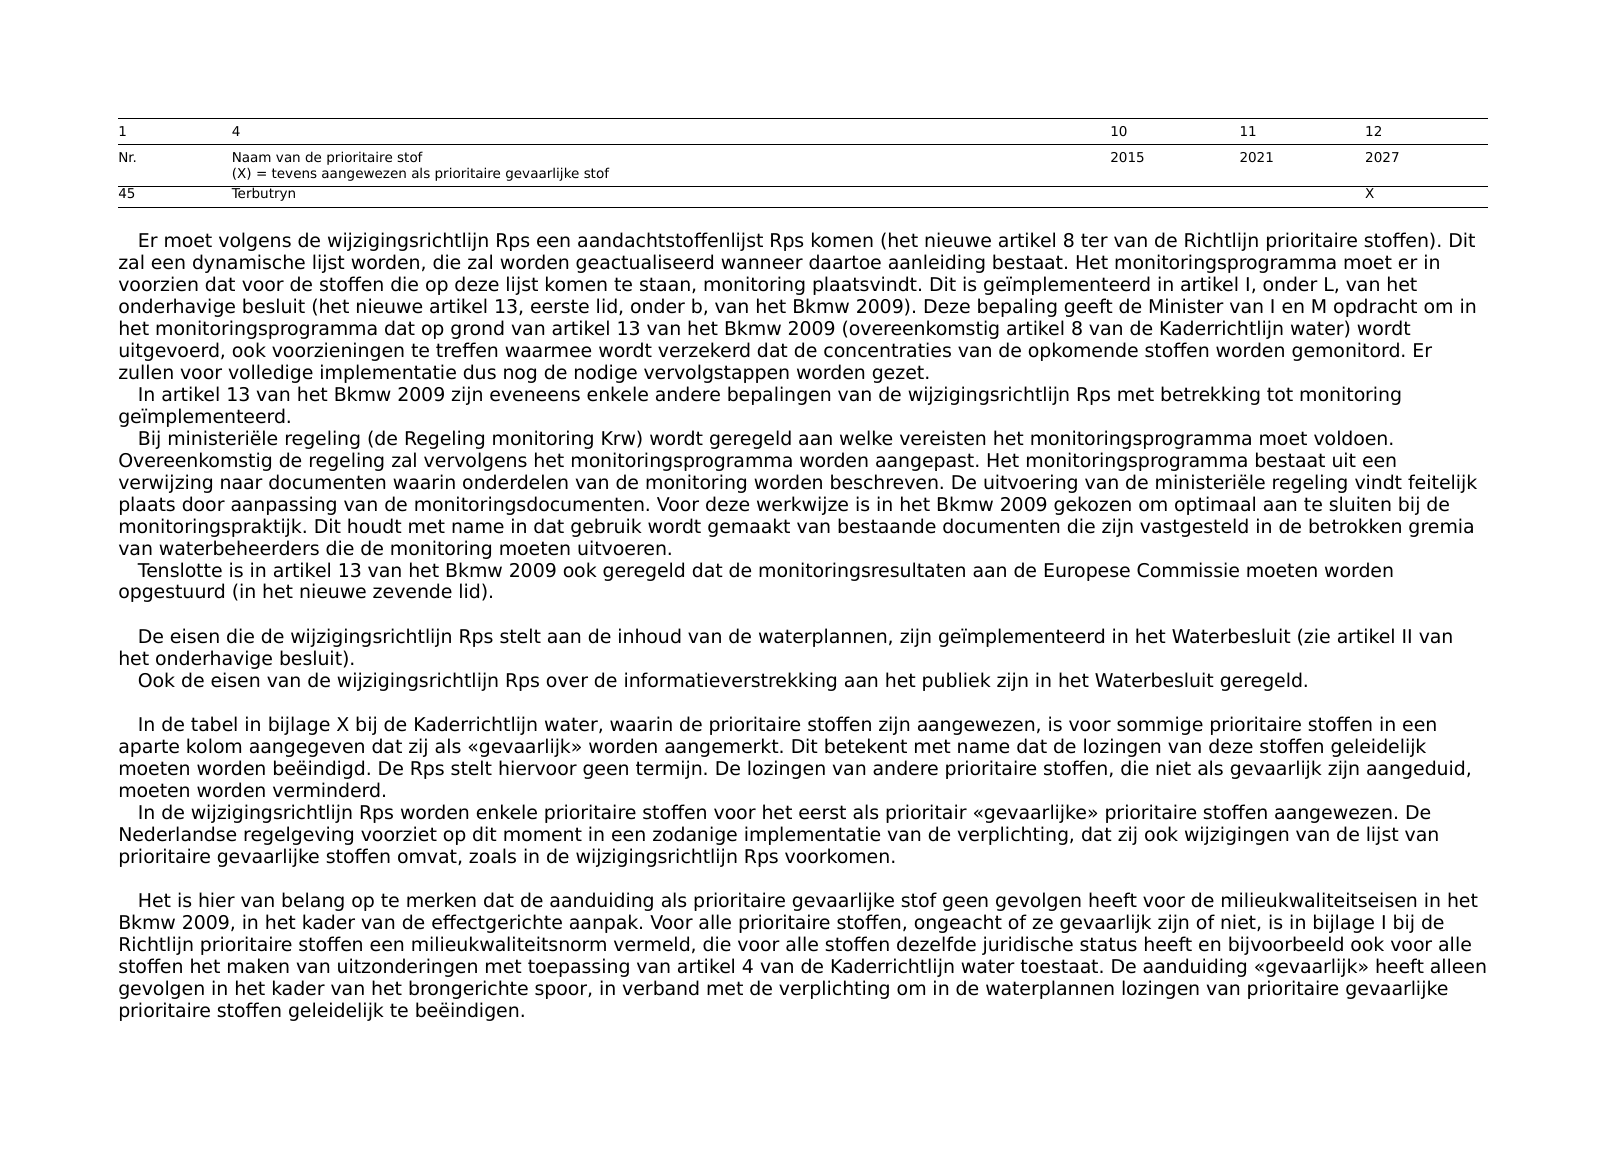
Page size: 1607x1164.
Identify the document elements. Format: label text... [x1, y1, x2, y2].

text Bij ministeriële regeling (de Regeling monitoring Krw) wordt geregeld aan welke vereisten het monitoringsprogramma moet voldoen. Overeenkomstig de regeling zal vervolgens het monitoringsprogramma worden aangepast. Het monitoringsprogramma bestaat uit een verwijzing naar documenten waarin onderdelen van de monitoring worden beschreven. De uitvoering van de ministeriële regeling vindt feitelijk plaats door aanpassing van de monitoringsdocumenten. Voor deze werkwijze is in het Bkmw 2009 gekozen om optimaal aan te sluiten bij de monitoringspraktijk. Dit houdt met name in dat gebruik wordt gemaakt van bestaande documenten die zijn vastgesteld in de betrokken gremia van waterbeheerders die de monitoring moeten uitvoeren. [118, 428, 1488, 559]
table_cell 45 [118, 187, 226, 207]
table_cell Naam van de prioritaire stof (X) = tevens aangewezen als prioritaire gevaarlijke stof [226, 145, 1104, 186]
table_cell 2015 [1104, 145, 1233, 186]
table_header 10 [1104, 119, 1233, 144]
text De eisen die de wijzigingsrichtlijn Rps stelt aan de inhoud van de waterplannen, zijn geïmplementeerd in het Waterbesluit (zie artikel II van het onderhavige besluit). [118, 626, 1488, 669]
table_cell 2027 [1359, 145, 1488, 186]
text In artikel 13 van het Bkmw 2009 zijn eveneens enkele andere bepalingen van de wijzigingsrichtlijn Rps met betrekking tot monitoring geïmplementeerd. [118, 384, 1488, 428]
table_header 4 [226, 119, 1104, 144]
text Tenslotte is in artikel 13 van het Bkmw 2009 ook geregeld dat de monitoringsresultaten aan de Europese Commissie moeten worden opgestuurd (in het nieuwe zevende lid). [118, 559, 1488, 603]
table_cell Nr. [118, 145, 226, 186]
table_header 12 [1359, 119, 1488, 144]
table_cell 2021 [1234, 145, 1359, 186]
table_cell [1104, 187, 1233, 207]
table_cell X [1359, 187, 1488, 207]
text In de tabel in bijlage X bij de Kaderrichtlijn water, waarin de prioritaire stoffen zijn aangewezen, is voor sommige prioritaire stoffen in een aparte kolom aangegeven dat zij als «gevaarlijk» worden aangemerkt. Dit betekent met name dat de lozingen van deze stoffen geleidelijk moeten worden beëindigd. De Rps stelt hiervoor geen termijn. De lozingen van andere prioritaire stoffen, die niet als gevaarlijk zijn aangeduid, moeten worden verminderd. [118, 714, 1488, 802]
text In de wijzigingsrichtlijn Rps worden enkele prioritaire stoffen voor het eerst als prioritair «gevaarlijke» prioritaire stoffen aangewezen. De Nederlandse regelgeving voorziet op dit moment in een zodanige implementatie van de verplichting, dat zij ook wijzigingen van de lijst van prioritaire gevaarlijke stoffen omvat, zoals in de wijzigingsrichtlijn Rps voorkomen. [118, 802, 1488, 868]
table_cell Terbutryn [226, 187, 1104, 207]
table_cell [1234, 187, 1359, 207]
text Er moet volgens de wijzigingsrichtlijn Rps een aandachtstoffenlijst Rps komen (het nieuwe artikel 8 ter van de Richtlijn prioritaire stoffen). Dit zal een dynamische lijst worden, die zal worden geactualiseerd wanneer daartoe aanleiding bestaat. Het monitoringsprogramma moet er in voorzien dat voor de stoffen die op deze lijst komen te staan, monitoring plaatsvindt. Dit is geïmplementeerd in artikel I, onder L, van het onderhavige besluit (het nieuwe artikel 13, eerste lid, onder b, van het Bkmw 2009). Deze bepaling geeft de Minister van I en M opdracht om in het monitoringsprogramma dat op grond van artikel 13 van het Bkmw 2009 (overeenkomstig artikel 8 van de Kaderrichtlijn water) wordt uitgevoerd, ook voorzieningen te treffen waarmee wordt verzekerd dat de concentraties van de opkomende stoffen worden gemonitord. Er zullen voor volledige implementatie dus nog de nodige vervolgstappen worden gezet. [118, 230, 1488, 384]
text Het is hier van belang op te merken dat de aanduiding als prioritaire gevaarlijke stof geen gevolgen heeft voor de milieukwaliteitseisen in het Bkmw 2009, in het kader van de effectgerichte aanpak. Voor alle prioritaire stoffen, ongeacht of ze gevaarlijk zijn of niet, is in bijlage I bij de Richtlijn prioritaire stoffen een milieukwaliteitsnorm vermeld, die voor alle stoffen dezelfde juridische status heeft en bijvoorbeeld ook voor alle stoffen het maken van uitzonderingen met toepassing van artikel 4 van de Kaderrichtlijn water toestaat. De aanduiding «gevaarlijk» heeft alleen gevolgen in het kader van het brongerichte spoor, in verband met de verplichting om in de waterplannen lozingen van prioritaire gevaarlijke prioritaire stoffen geleidelijk te beëindigen. [118, 890, 1488, 1022]
table_header 1 [118, 119, 226, 144]
text Ook de eisen van de wijzigingsrichtlijn Rps over de informatieverstrekking aan het publiek zijn in het Waterbesluit geregeld. [118, 669, 1488, 692]
table_header 11 [1234, 119, 1359, 144]
